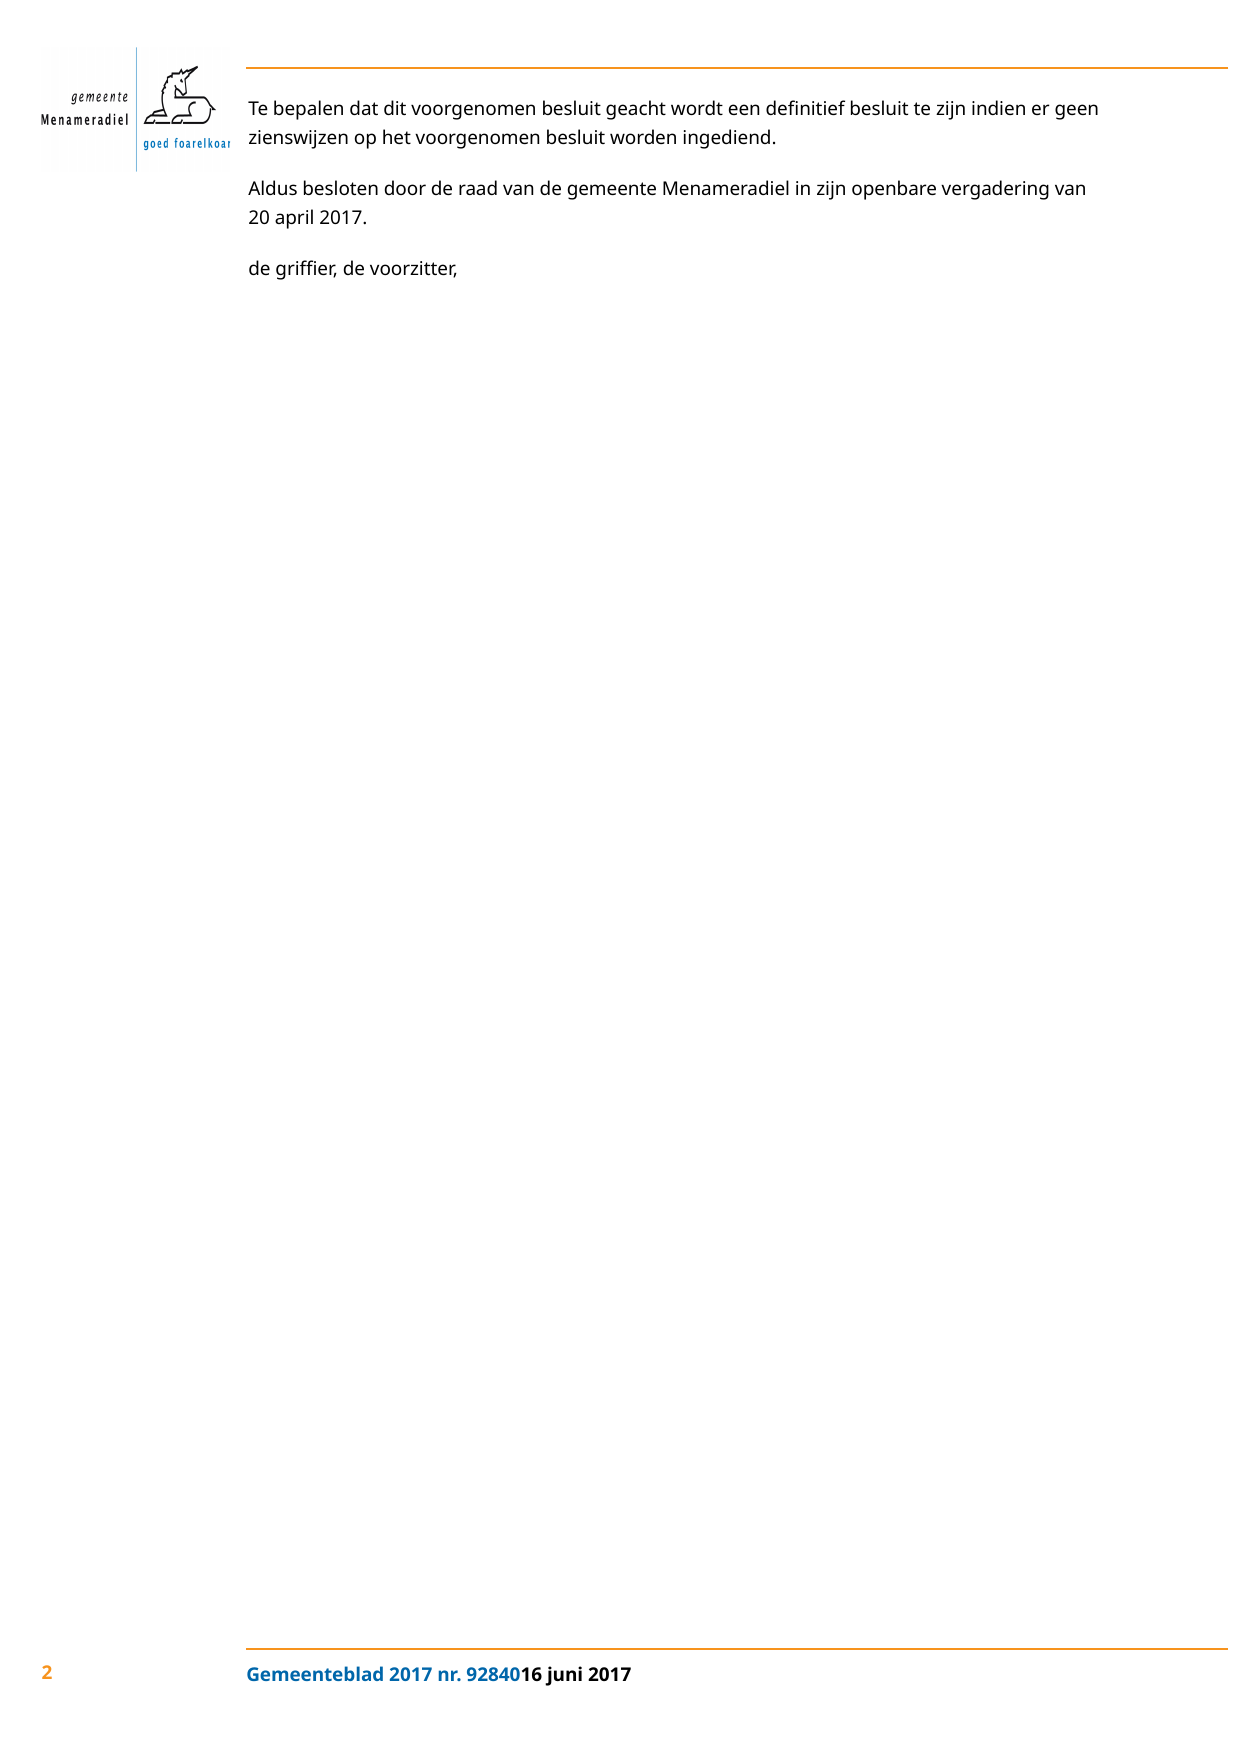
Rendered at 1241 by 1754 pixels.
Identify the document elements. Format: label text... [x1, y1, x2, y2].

text Te bepalen dat dit voorgenomen besluit geacht wordt een definitief besluit te zijn indien er geen zienswijzen op het voorgenomen besluit worden ingediend. [248, 95, 1152, 150]
text Aldus besloten door de raad van de gemeente Menameradiel in zijn openbare vergadering van 20 april 2017. [248, 175, 1152, 230]
picture [41, 47, 231, 172]
text de griffier, de voorzitter, [248, 255, 1152, 281]
